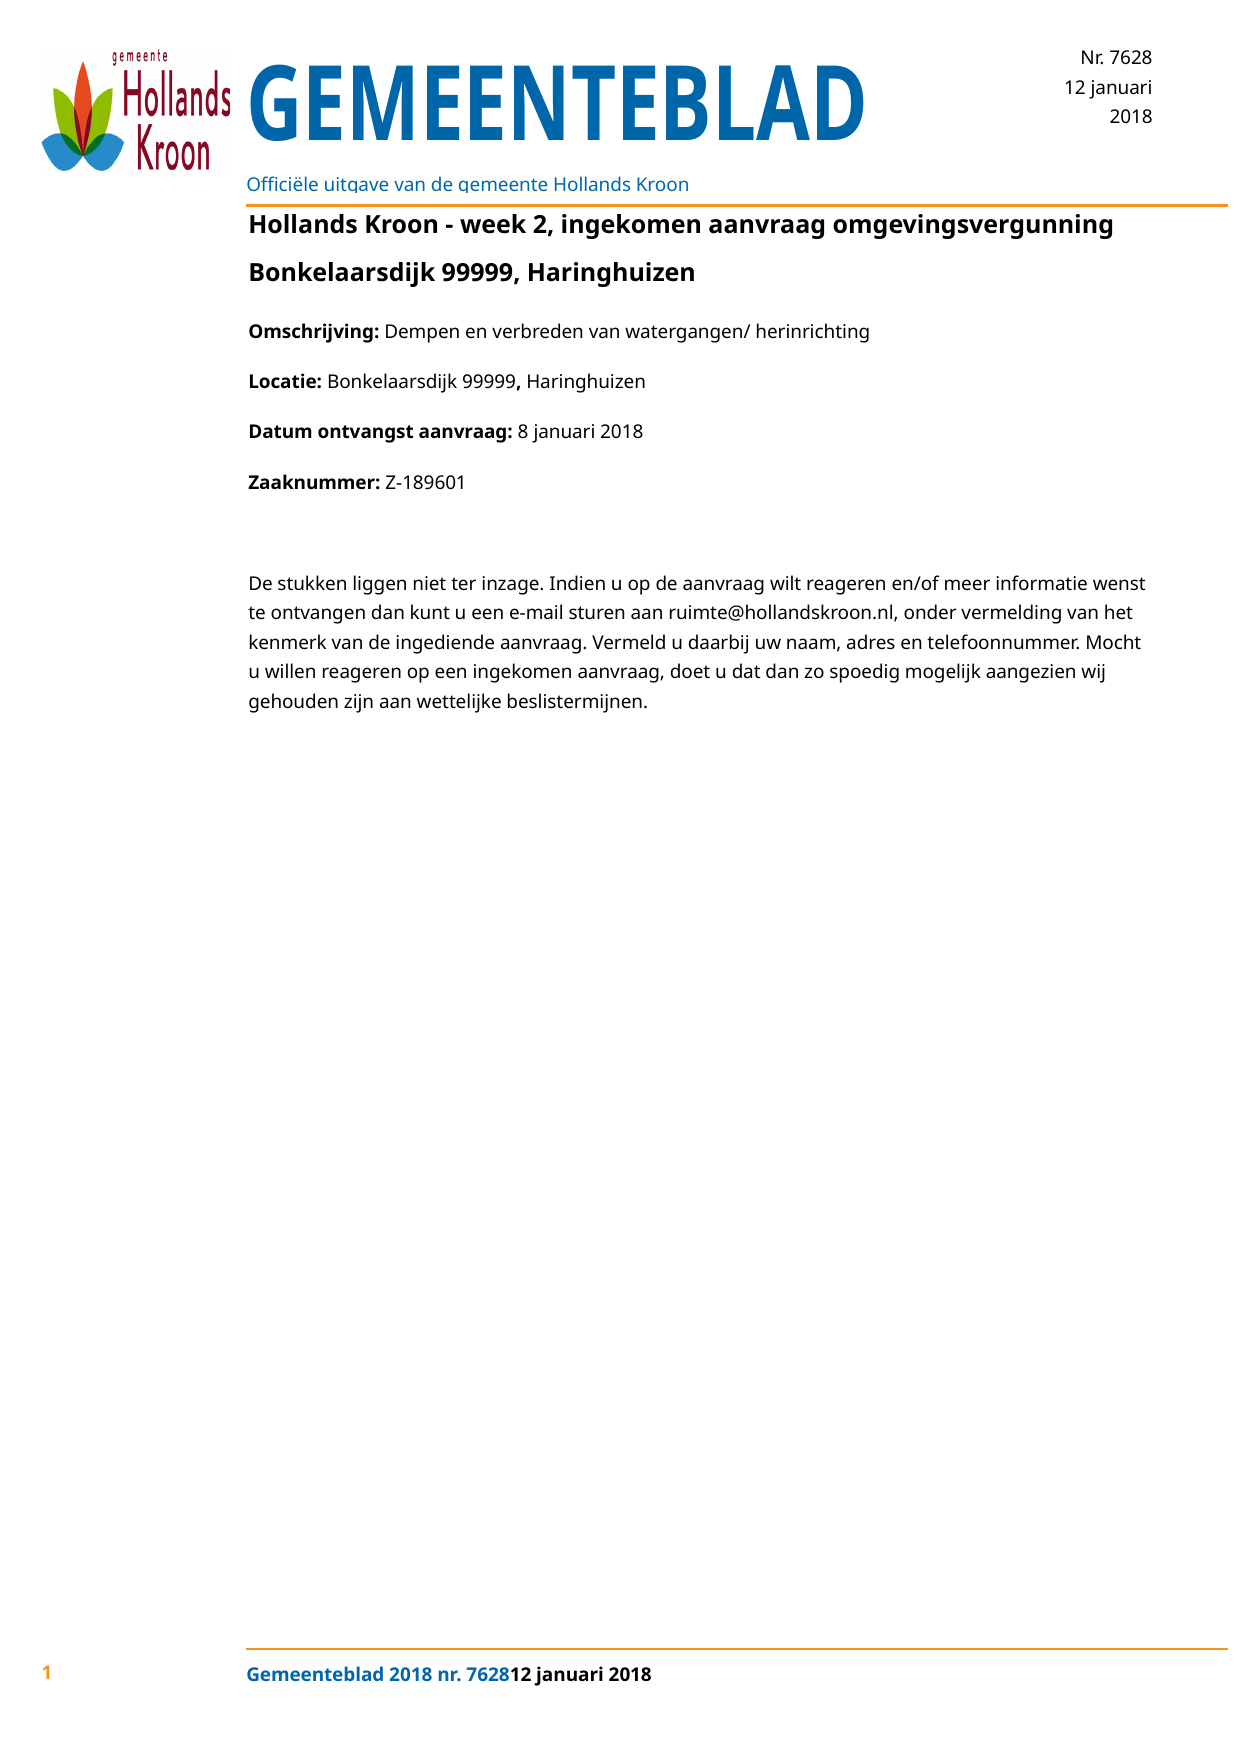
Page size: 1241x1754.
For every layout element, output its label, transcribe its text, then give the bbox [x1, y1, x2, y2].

text Locatie: Bonkelaarsdijk 99999, Haringhuizen [248, 368, 1152, 394]
text Zaaknummer: Z-189601 [248, 469, 1152, 495]
text De stukken liggen niet ter inzage. Indien u op de aanvraag wilt reageren en/of meer informatie wenst te ontvangen dan kunt u een e-mail sturen aan ruimte@hollandskroon.nl, onder vermelding van het kenmerk van de ingediende aanvraag. Vermeld u daarbij uw naam, adres en telefoonnummer. Mocht u willen reageren op een ingekomen aanvraag, doet u dat dan zo spoedig mogelijk aangezien wij gehouden zijn aan wettelijke beslistermijnen. [248, 570, 1152, 714]
text Hollands Kroon - week 2, ingekomen aanvraag omgevingsvergunning Bonkelaarsdijk 99999, Haringhuizen [248, 207, 1152, 288]
text Omschrijving: Dempen en verbreden van watergangen/ herinrichting [248, 318, 1152, 344]
text Datum ontvangst aanvraag: 8 januari 2018 [248, 419, 1152, 444]
picture [41, 47, 231, 172]
